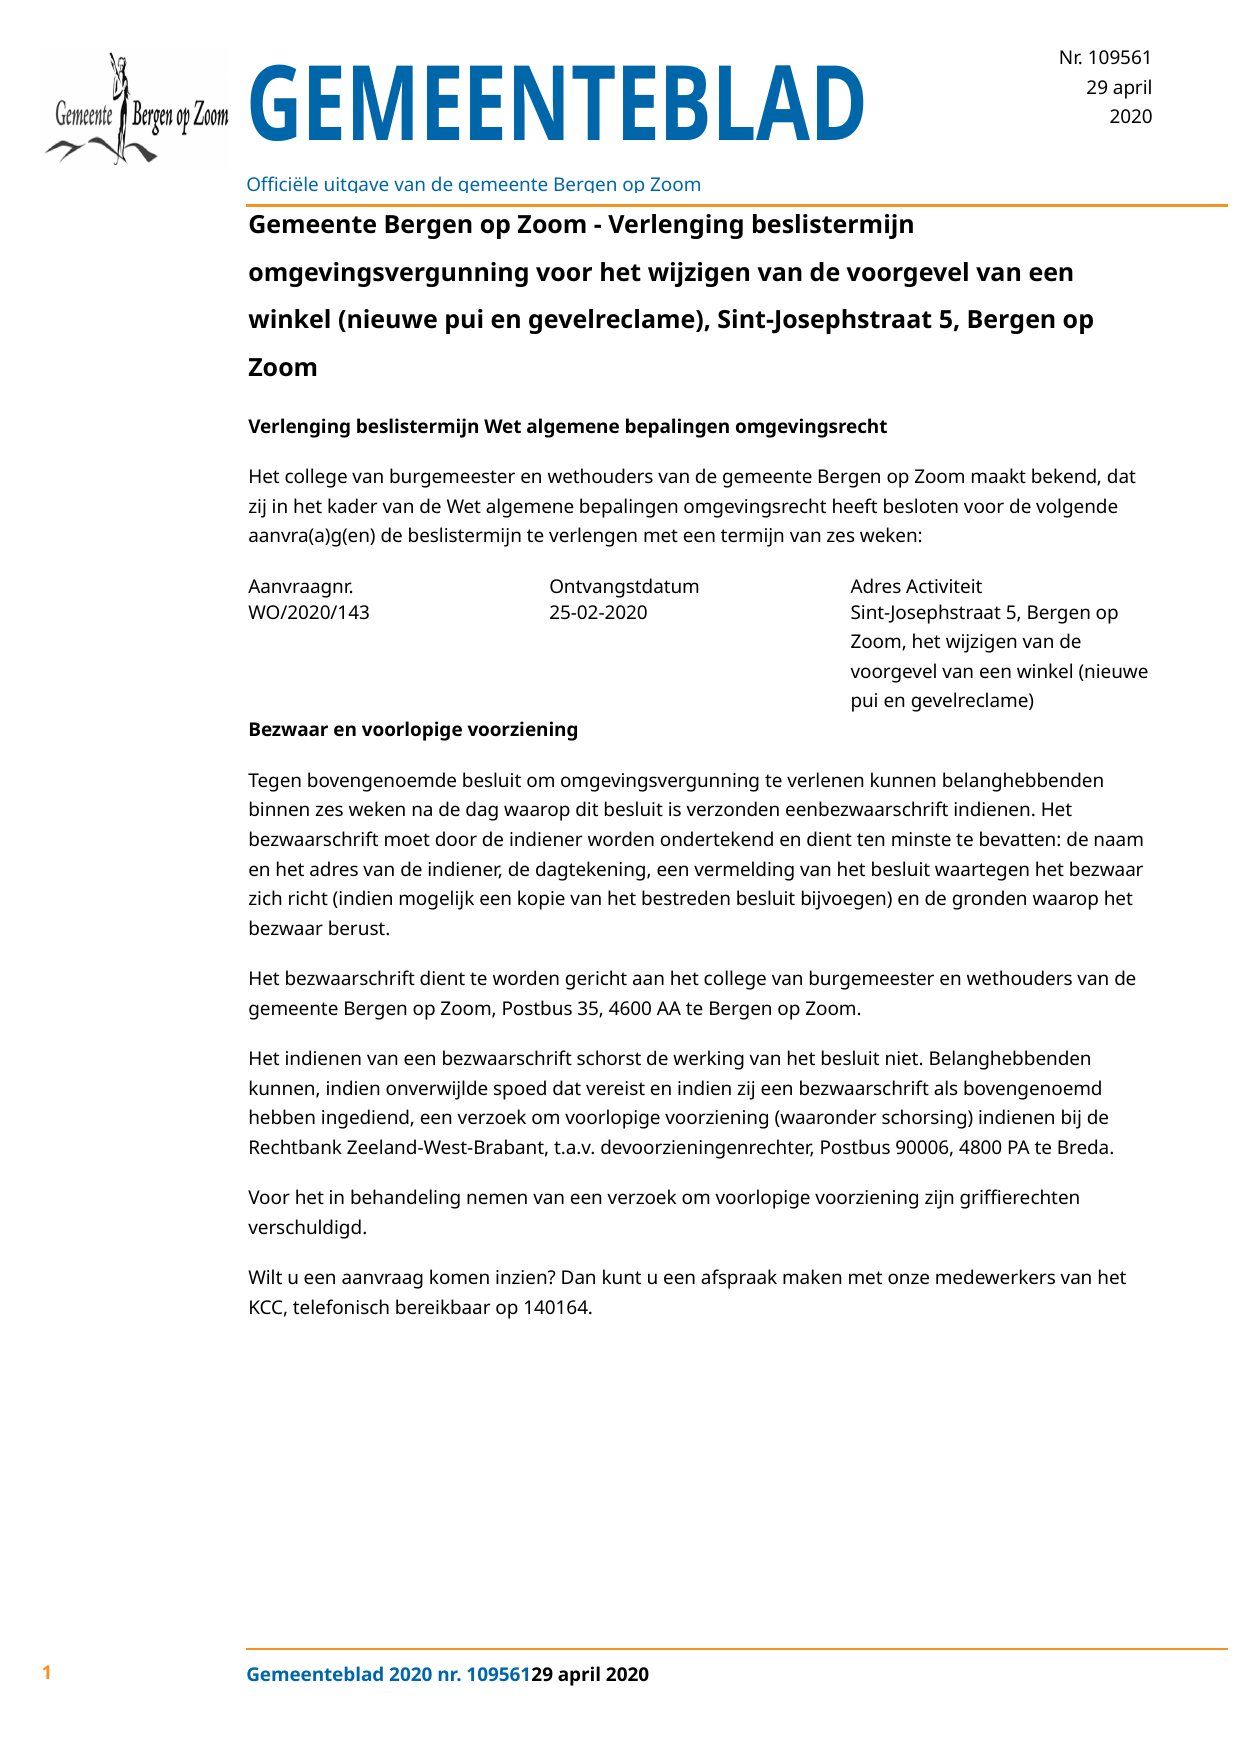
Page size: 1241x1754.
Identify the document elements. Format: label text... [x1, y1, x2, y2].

text Het college van burgemeester en wethouders van de gemeente Bergen op Zoom maakt bekend, dat zij in het kader van de Wet algemene bepalingen omgevingsrecht heeft besloten voor de volgende aanvra(a)g(en) de beslistermijn te verlengen met een termijn van zes weken: [248, 463, 1152, 548]
text Het indienen van een bezwaarschrift schorst de werking van het besluit niet. Belanghebbenden kunnen, indien onverwijlde spoed dat vereist en indien zij een bezwaarschrift als bovengenoemd hebben ingediend, een verzoek om voorlopige voorziening (waaronder schorsing) indienen bij de Rechtbank Zeeland-West-Brabant, t.a.v. devoorzieningenrechter, Postbus 90006, 4800 PA te Breda. [248, 1045, 1152, 1160]
picture [41, 47, 231, 172]
table_header Adres Activiteit [850, 573, 1152, 599]
table_cell Sint-Josephstraat 5, Bergen op Zoom, het wijzigen van de voorgevel van een winkel (nieuwe pui en gevelreclame) [850, 599, 1152, 713]
text Wilt u een aanvraag komen inzien? Dan kunt u een afspraak maken met onze medewerkers van het KCC, telefonisch bereikbaar op 140164. [248, 1264, 1152, 1320]
text Verlenging beslistermijn Wet algemene bepalingen omgevingsrecht [248, 413, 1152, 439]
table_cell WO/2020/143 [248, 599, 549, 713]
text Voor het in behandeling nemen van een verzoek om voorlopige voorziening zijn griffierechten verschuldigd. [248, 1184, 1152, 1240]
text Het bezwaarschrift dient te worden gericht aan het college van burgemeester en wethouders van de gemeente Bergen op Zoom, Postbus 35, 4600 AA te Bergen op Zoom. [248, 965, 1152, 1021]
table_header Aanvraagnr. [248, 573, 549, 599]
text Tegen bovengenoemde besluit om omgevingsvergunning te verlenen kunnen belanghebbenden binnen zes weken na de dag waarop dit besluit is verzonden eenbezwaarschrift indienen. Het bezwaarschrift moet door de indiener worden ondertekend en dient ten minste te bevatten: de naam en het adres van de indiener, de dagtekening, een vermelding van het besluit waartegen het bezwaar zich richt (indien mogelijk een kopie van het bestreden besluit bijvoegen) en de gronden waarop het bezwaar berust. [248, 767, 1152, 941]
table_header Ontvangstdatum [549, 573, 850, 599]
table_cell 25-02-2020 [549, 599, 850, 713]
text Bezwaar en voorlopige voorziening [248, 717, 1152, 742]
text Gemeente Bergen op Zoom - Verlenging beslistermijn omgevingsvergunning voor het wijzigen van de voorgevel van een winkel (nieuwe pui en gevelreclame), Sint-Josephstraat 5, Bergen op Zoom [248, 207, 1152, 384]
